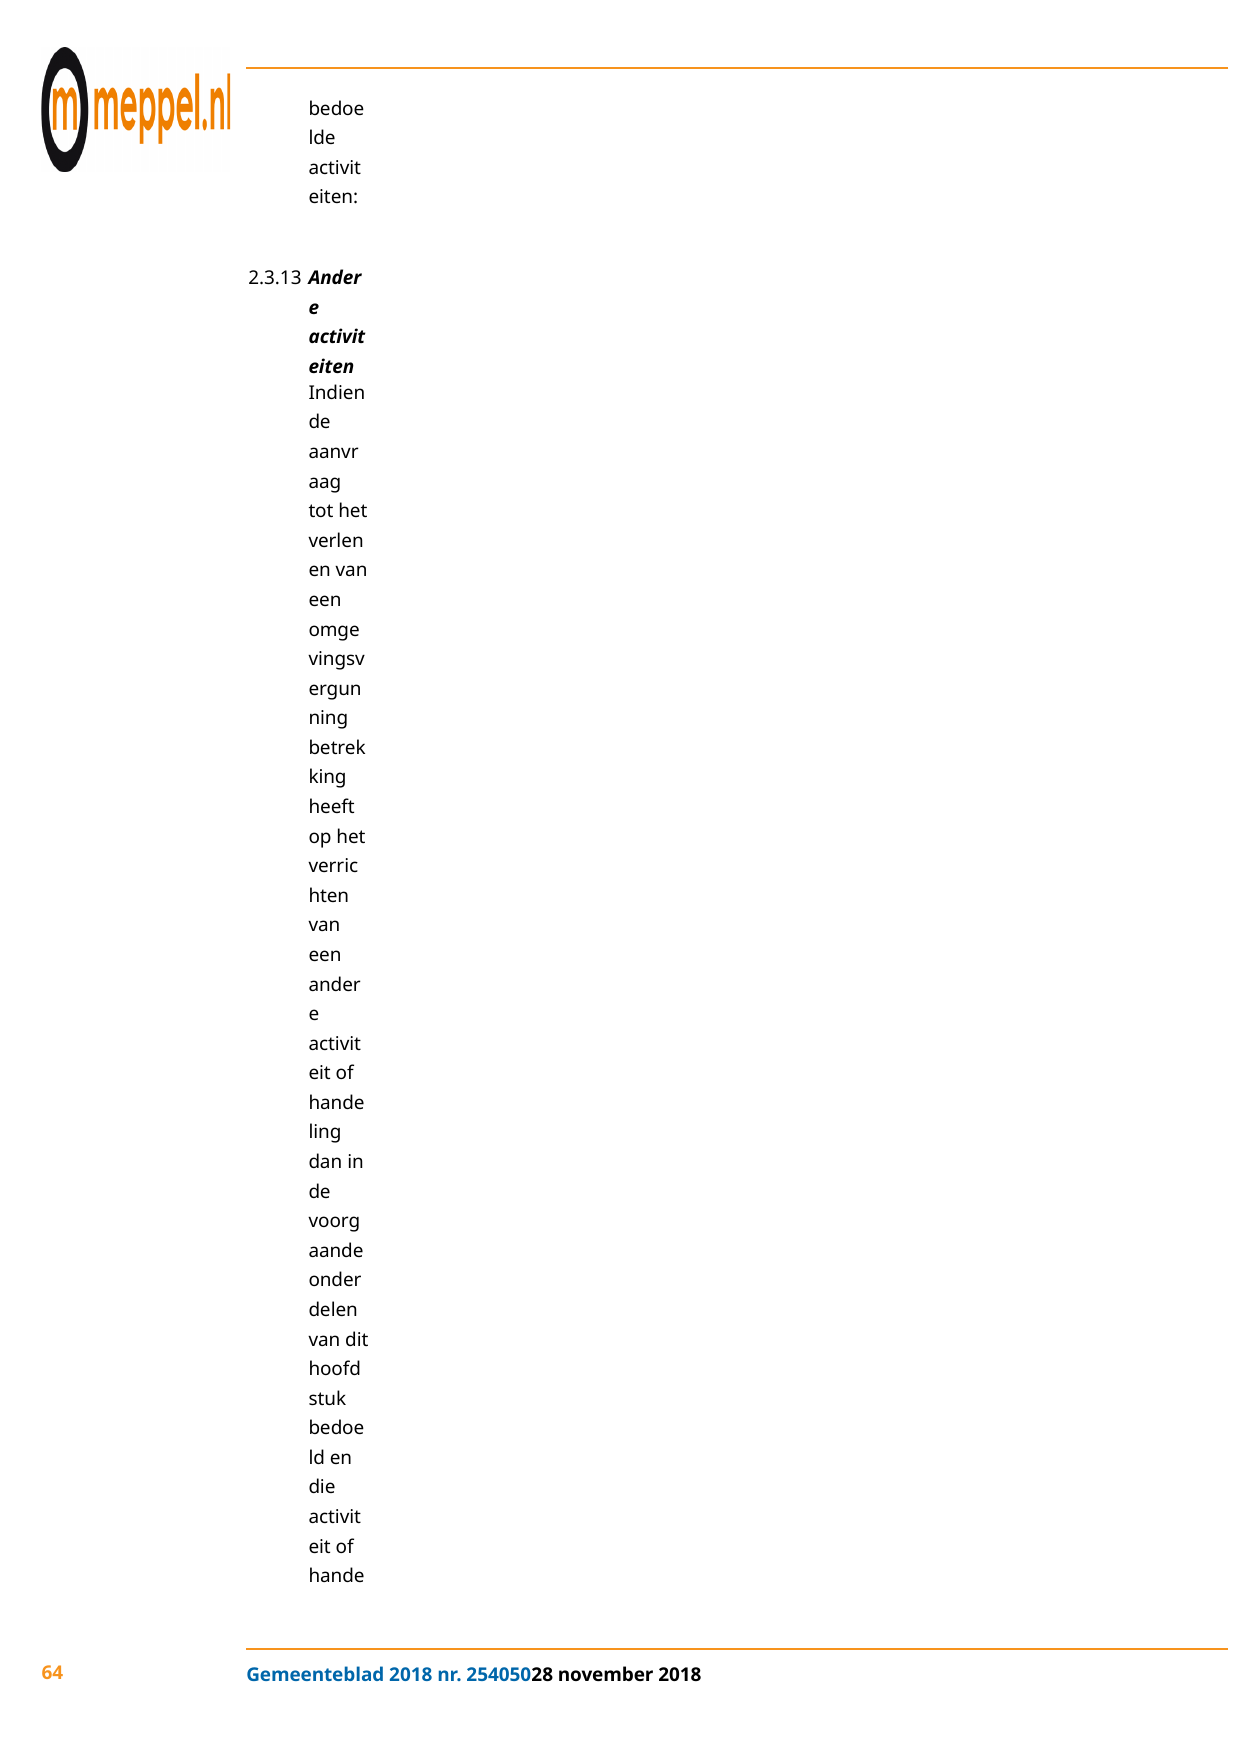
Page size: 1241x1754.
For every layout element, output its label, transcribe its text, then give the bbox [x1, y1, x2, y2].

picture [41, 47, 231, 172]
table_cell [369, 379, 429, 1588]
table_cell [369, 95, 429, 239]
table_cell [248, 95, 308, 239]
table_cell 2.3.13 [248, 265, 308, 379]
table_cell Andere activiteiten [308, 265, 368, 379]
table_cell [369, 239, 429, 264]
table_cell bedoelde activiteiten: [308, 95, 368, 239]
table_cell [308, 239, 368, 264]
table_cell Indien de aanvraag tot het verlenen van een omgevingsvergunning betrekking heeft op het verrichten van een andere activiteit of handeling dan in de voorgaande onderdelen van dit hoofdstuk bedoeld en die activiteit of hande [308, 379, 368, 1588]
table_cell [248, 239, 308, 264]
table_cell [248, 379, 308, 1588]
table_cell [369, 265, 429, 379]
